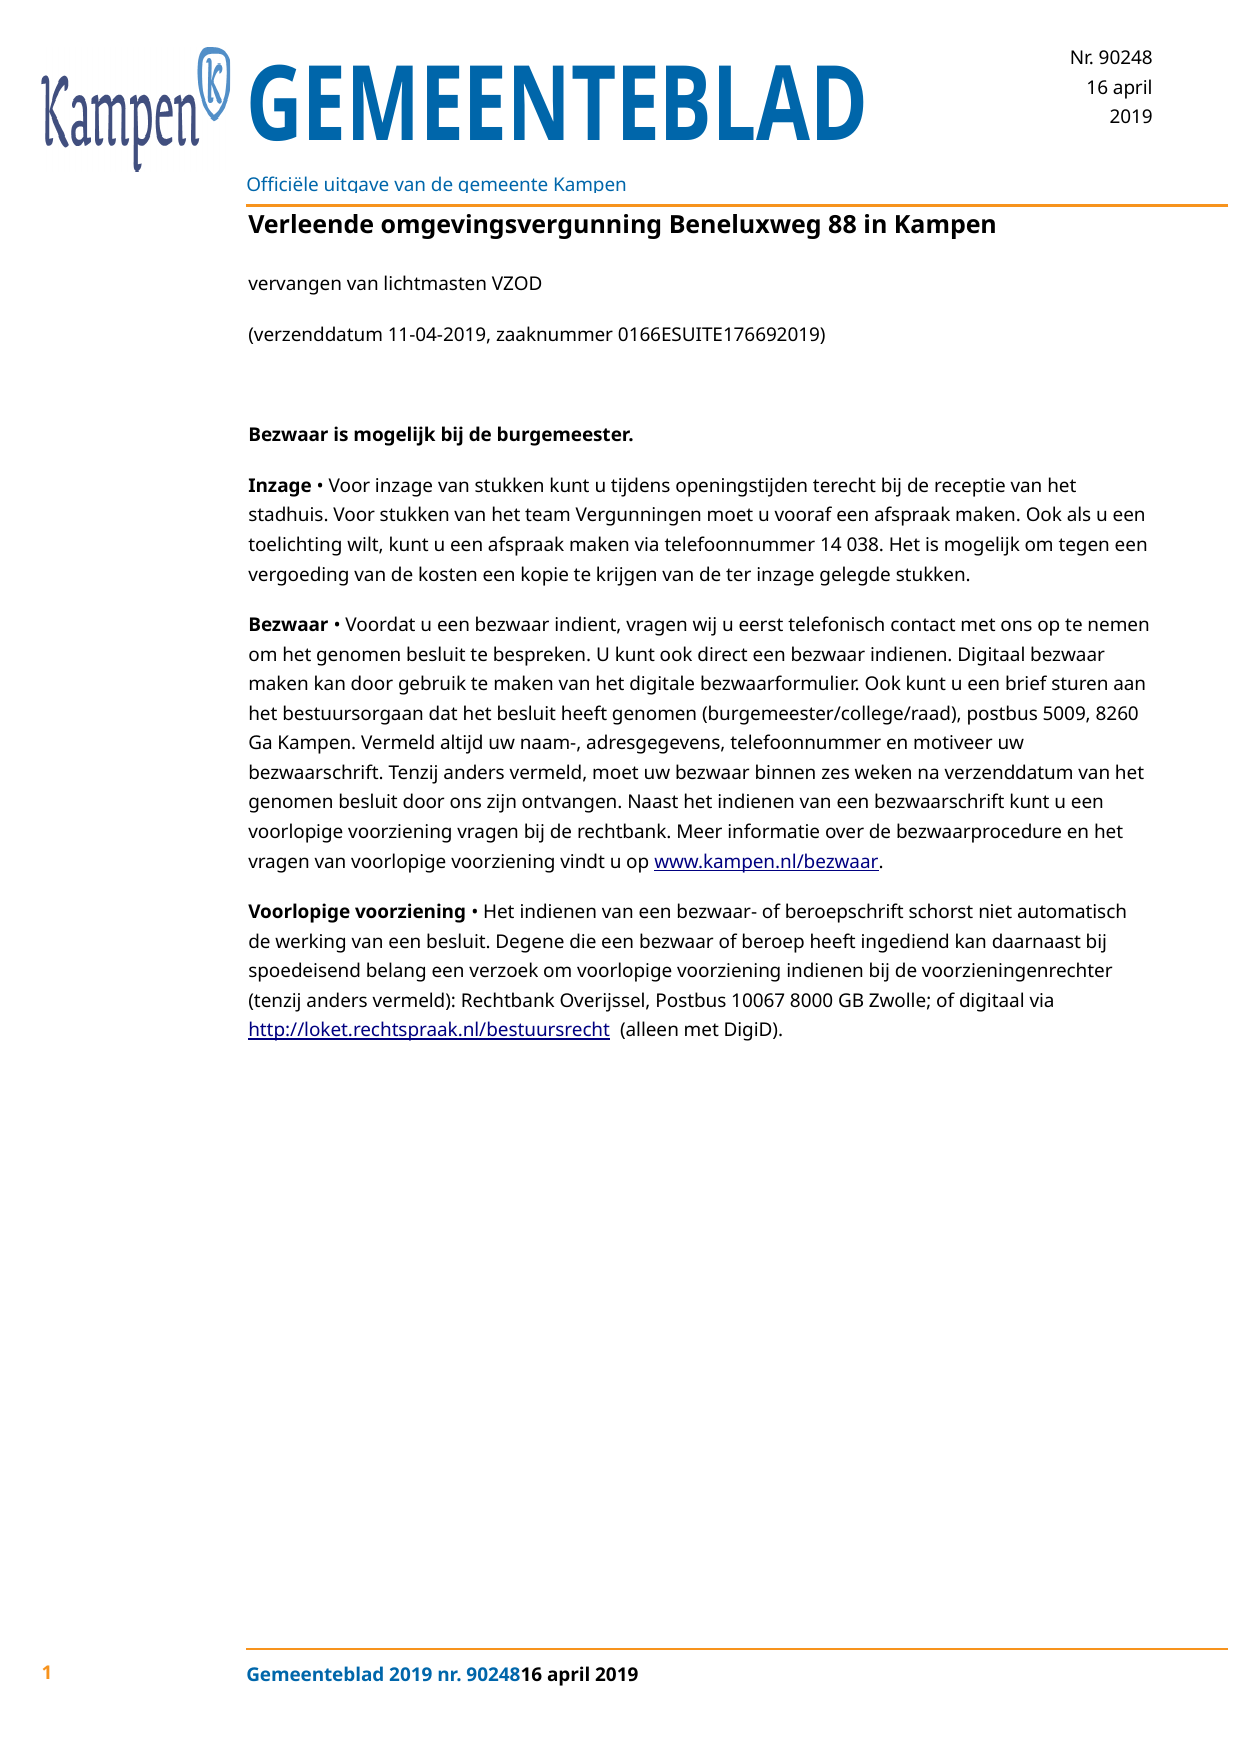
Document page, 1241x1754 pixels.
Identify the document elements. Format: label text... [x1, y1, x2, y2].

text Bezwaar • Voordat u een bezwaar indient, vragen wij u eerst telefonisch contact met ons op te nemen om het genomen besluit te bespreken. U kunt ook direct een bezwaar indienen. Digitaal bezwaar maken kan door gebruik te maken van het digitale bezwaarformulier. Ook kunt u een brief sturen aan het bestuursorgaan dat het besluit heeft genomen (burgemeester/college/raad), postbus 5009, 8260 Ga Kampen. Vermeld altijd uw naam-, adresgegevens, telefoonnummer en motiveer uw bezwaarschrift. Tenzij anders vermeld, moet uw bezwaar binnen zes weken na verzenddatum van het genomen besluit door ons zijn ontvangen. Naast het indienen van een bezwaarschrift kunt u een voorlopige voorziening vragen bij de rechtbank. Meer informatie over de bezwaarprocedure en het vragen van voorlopige voorziening vindt u op www.kampen.nl/bezwaar. [248, 611, 1152, 873]
text Inzage • Voor inzage van stukken kunt u tijdens openingstijden terecht bij de receptie van het stadhuis. Voor stukken van het team Vergunningen moet u vooraf een afspraak maken. Ook als u een toelichting wilt, kunt u een afspraak maken via telefoonnummer 14 038. Het is mogelijk om tegen een vergoeding van de kosten een kopie te krijgen van de ter inzage gelegde stukken. [248, 472, 1152, 586]
text vervangen van lichtmasten VZOD [248, 270, 1152, 296]
picture [41, 47, 231, 172]
text (verzenddatum 11-04-2019, zaaknummer 0166ESUITE176692019) [248, 321, 1152, 346]
text Bezwaar is mogelijk bij de burgemeester. [248, 422, 1152, 447]
text Verleende omgevingsvergunning Beneluxweg 88 in Kampen [248, 207, 1152, 241]
text Voorlopige voorziening • Het indienen van een bezwaar- of beroepschrift schorst niet automatisch de werking van een besluit. Degene die een bezwaar of beroep heeft ingediend kan daarnaast bij spoedeisend belang een verzoek om voorlopige voorziening indienen bij de voorzieningenrechter (tenzij anders vermeld): Rechtbank Overijssel, Postbus 10067 8000 GB Zwolle; of digitaal via http://loket.rechtspraak.nl/bestuursrecht (alleen met DigiD). [248, 898, 1152, 1042]
